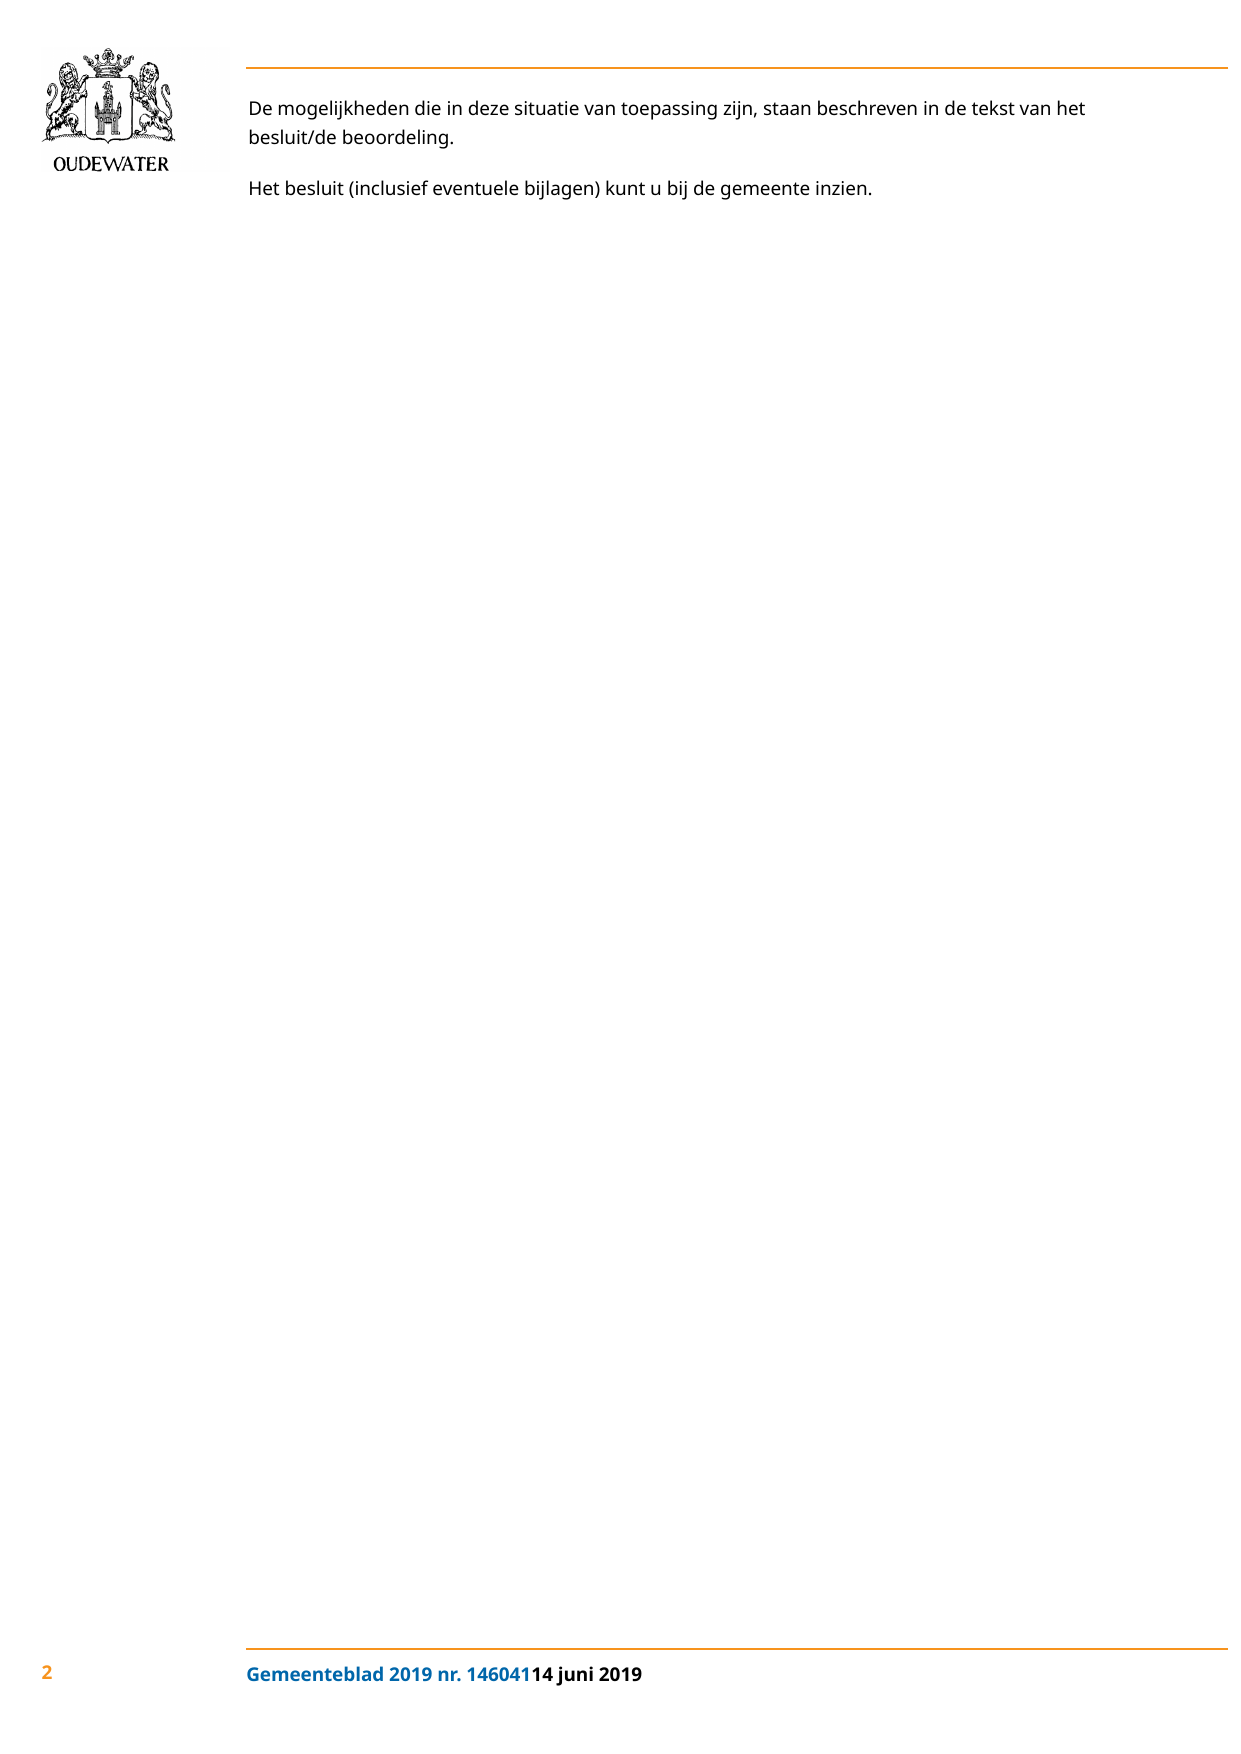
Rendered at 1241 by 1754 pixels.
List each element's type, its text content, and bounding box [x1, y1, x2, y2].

picture [41, 47, 231, 172]
text De mogelijkheden die in deze situatie van toepassing zijn, staan beschreven in de tekst van het besluit/de beoordeling. [248, 95, 1152, 150]
text Het besluit (inclusief eventuele bijlagen) kunt u bij de gemeente inzien. [248, 175, 1152, 201]
